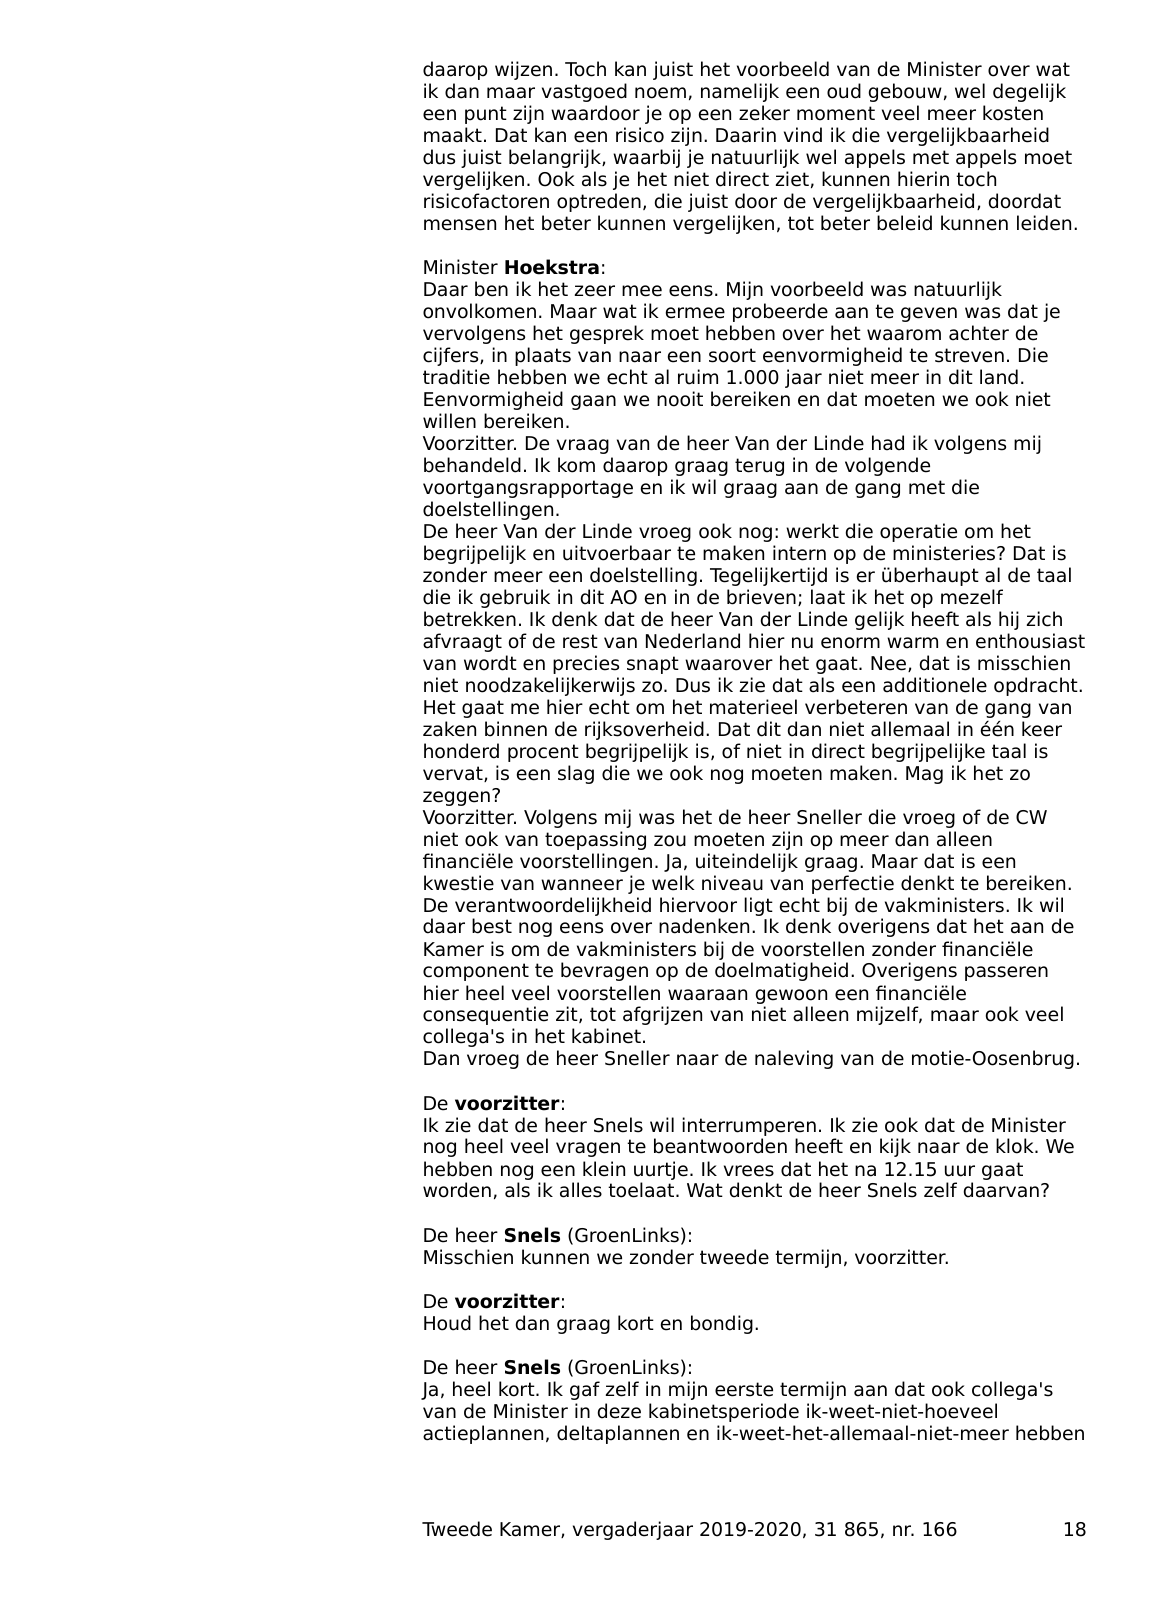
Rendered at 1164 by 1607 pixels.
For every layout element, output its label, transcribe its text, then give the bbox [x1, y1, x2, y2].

text De heer Snels (GroenLinks): [422, 1357, 1087, 1379]
text De voorzitter: [422, 1291, 1087, 1313]
text daarop wijzen. Toch kan juist het voorbeeld van de Minister over wat ik dan maar vastgoed noem, namelijk een oud gebouw, wel degelijk een punt zijn waardoor je op een zeker moment veel meer kosten maakt. Dat kan een risico zijn. Daarin vind ik die vergelijkbaarheid dus juist belangrijk, waarbij je natuurlijk wel appels met appels moet vergelijken. Ook als je het niet direct ziet, kunnen hierin toch risicofactoren optreden, die juist door de vergelijkbaarheid, doordat mensen het beter kunnen vergelijken, tot beter beleid kunnen leiden. [422, 59, 1087, 235]
text Ik zie dat de heer Snels wil interrumperen. Ik zie ook dat de Minister nog heel veel vragen te beantwoorden heeft en kijk naar de klok. We hebben nog een klein uurtje. Ik vrees dat het na 12.15 uur gaat worden, als ik alles toelaat. Wat denkt de heer Snels zelf daarvan? [422, 1114, 1087, 1202]
text Misschien kunnen we zonder tweede termijn, voorzitter. [422, 1247, 1087, 1268]
text De heer Van der Linde vroeg ook nog: werkt die operatie om het begrijpelijk en uitvoerbaar te maken intern op de ministeries? Dat is zonder meer een doelstelling. Tegelijkertijd is er überhaupt al de taal die ik gebruik in dit AO en in de brieven; laat ik het op mezelf betrekken. Ik denk dat de heer Van der Linde gelijk heeft als hij zich afvraagt of de rest van Nederland hier nu enorm warm en enthousiast van wordt en precies snapt waarover het gaat. Nee, dat is misschien niet noodzakelijkerwijs zo. Dus ik zie dat als een additionele opdracht. Het gaat me hier echt om het materieel verbeteren van de gang van zaken binnen de rijksoverheid. Dat dit dan niet allemaal in één keer honderd procent begrijpelijk is, of niet in direct begrijpelijke taal is vervat, is een slag die we ook nog moeten maken. Mag ik het zo zeggen? [422, 521, 1087, 807]
text Dan vroeg de heer Sneller naar de naleving van de motie-Oosenbrug. [422, 1048, 1087, 1070]
text Voorzitter. De vraag van de heer Van der Linde had ik volgens mij behandeld. Ik kom daarop graag terug in de volgende voortgangsrapportage en ik wil graag aan de gang met die doelstellingen. [422, 433, 1087, 521]
text Voorzitter. Volgens mij was het de heer Sneller die vroeg of de CW niet ook van toepassing zou moeten zijn op meer dan alleen financiële voorstellingen. Ja, uiteindelijk graag. Maar dat is een kwestie van wanneer je welk niveau van perfectie denkt te bereiken. De verantwoordelijkheid hiervoor ligt echt bij de vakministers. Ik wil daar best nog eens over nadenken. Ik denk overigens dat het aan de Kamer is om de vakministers bij de voorstellen zonder financiële component te bevragen op de doelmatigheid. Overigens passeren hier heel veel voorstellen waaraan gewoon een financiële consequentie zit, tot afgrijzen van niet alleen mijzelf, maar ook veel collega's in het kabinet. [422, 807, 1087, 1048]
text Houd het dan graag kort en bondig. [422, 1313, 1087, 1335]
text De heer Snels (GroenLinks): [422, 1224, 1087, 1247]
text Ja, heel kort. Ik gaf zelf in mijn eerste termijn aan dat ook collega's van de Minister in deze kabinetsperiode ik-weet-niet-hoeveel actieplannen, deltaplannen en ik-weet-het-allemaal-niet-meer hebben [422, 1379, 1087, 1445]
text Minister Hoekstra: [422, 257, 1087, 279]
text De voorzitter: [422, 1092, 1087, 1114]
text Daar ben ik het zeer mee eens. Mijn voorbeeld was natuurlijk onvolkomen. Maar wat ik ermee probeerde aan te geven was dat je vervolgens het gesprek moet hebben over het waarom achter de cijfers, in plaats van naar een soort eenvormigheid te streven. Die traditie hebben we echt al ruim 1.000 jaar niet meer in dit land. Eenvormigheid gaan we nooit bereiken en dat moeten we ook niet willen bereiken. [422, 279, 1087, 433]
